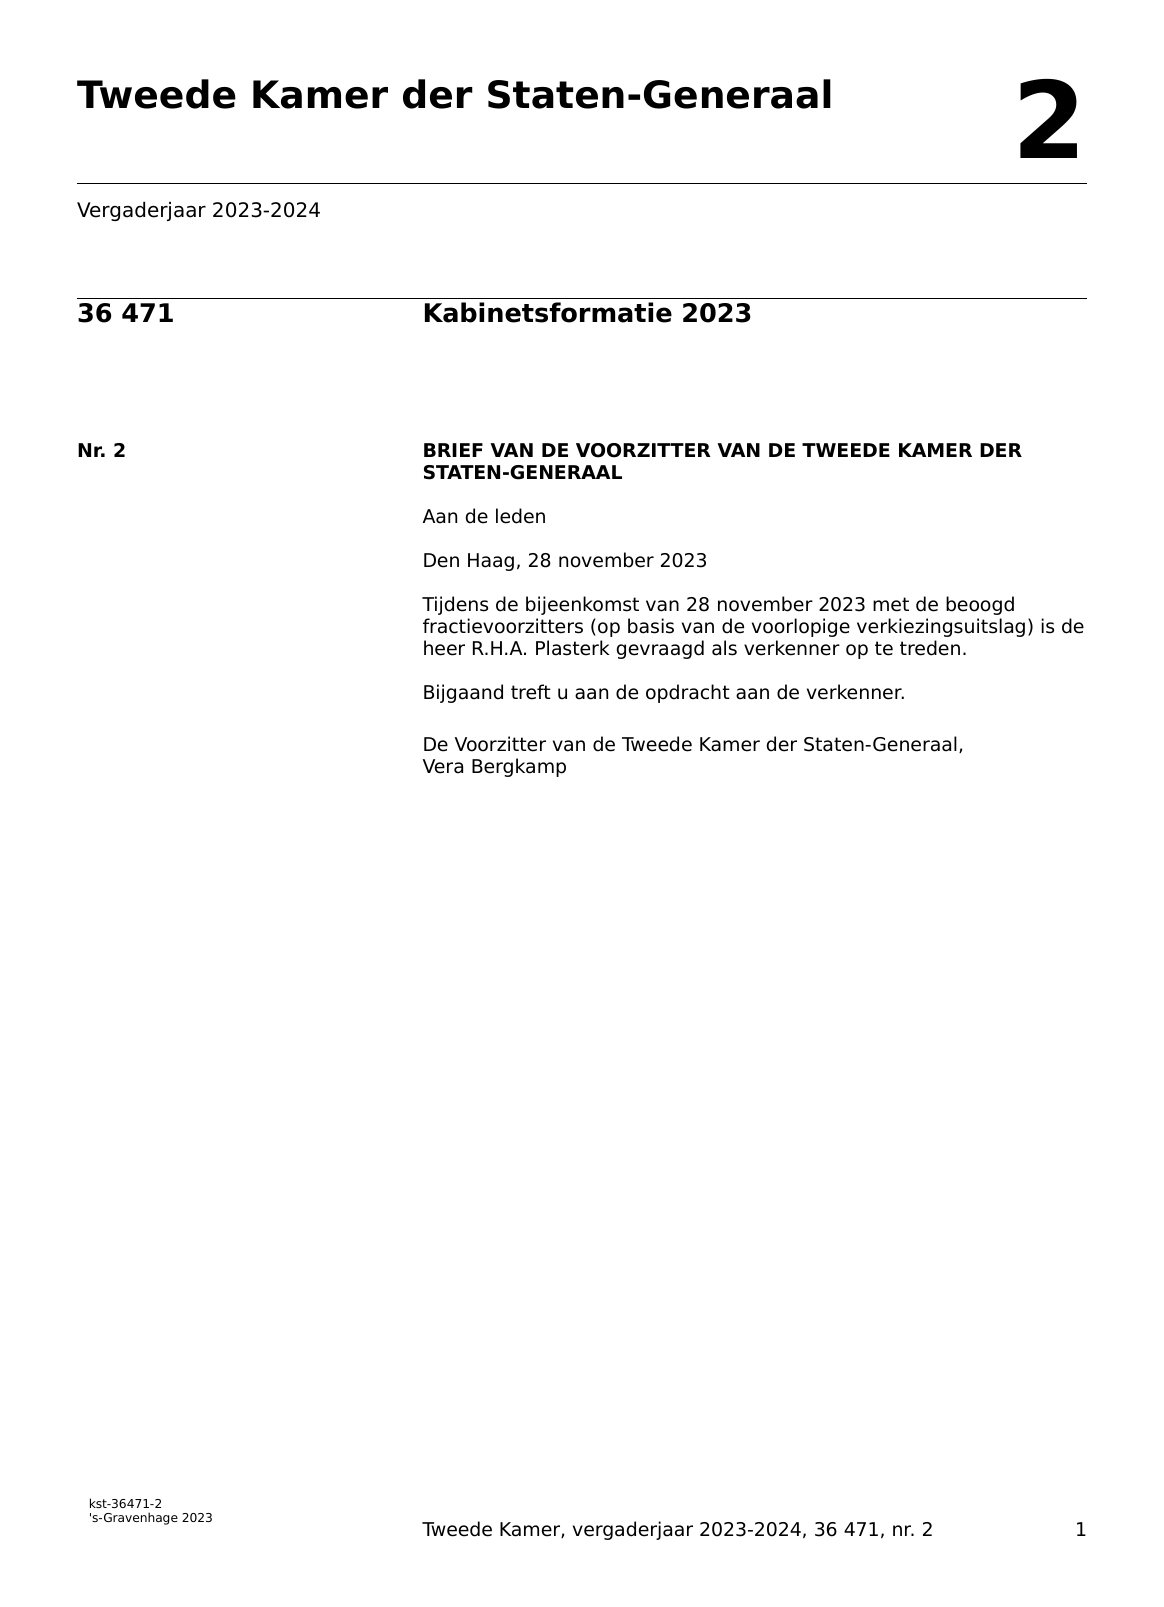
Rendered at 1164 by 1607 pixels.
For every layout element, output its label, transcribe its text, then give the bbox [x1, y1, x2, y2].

table_header 2 [886, 59, 1087, 183]
table_header Tweede Kamer der Staten-Generaal [77, 59, 886, 183]
text Den Haag, 28 november 2023 [422, 550, 1087, 572]
text De Voorzitter van de Tweede Kamer der Staten-Generaal, Vera Bergkamp [422, 734, 1087, 778]
text 's-Gravenhage 2023 [88, 1511, 323, 1525]
text Tijdens de bijeenkomst van 28 november 2023 met de beoogd fractievoorzitters (op basis van de voorlopige verkiezingsuitslag) is de heer R.H.A. Plasterk gevraagd als verkenner op te treden. [422, 594, 1087, 660]
text Aan de leden [422, 506, 1087, 528]
text kst-36471-2 [88, 1497, 323, 1511]
subtitle 36 471 Kabinetsformatie 2023 [77, 299, 1087, 329]
subtitle Nr. 2 BRIEF VAN DE VOORZITTER VAN DE TWEEDE KAMER DER STATEN-GENERAAL [77, 440, 1087, 484]
text Bijgaand treft u aan de opdracht aan de verkenner. [422, 682, 1087, 704]
table_cell Vergaderjaar 2023-2024 [77, 184, 1087, 298]
